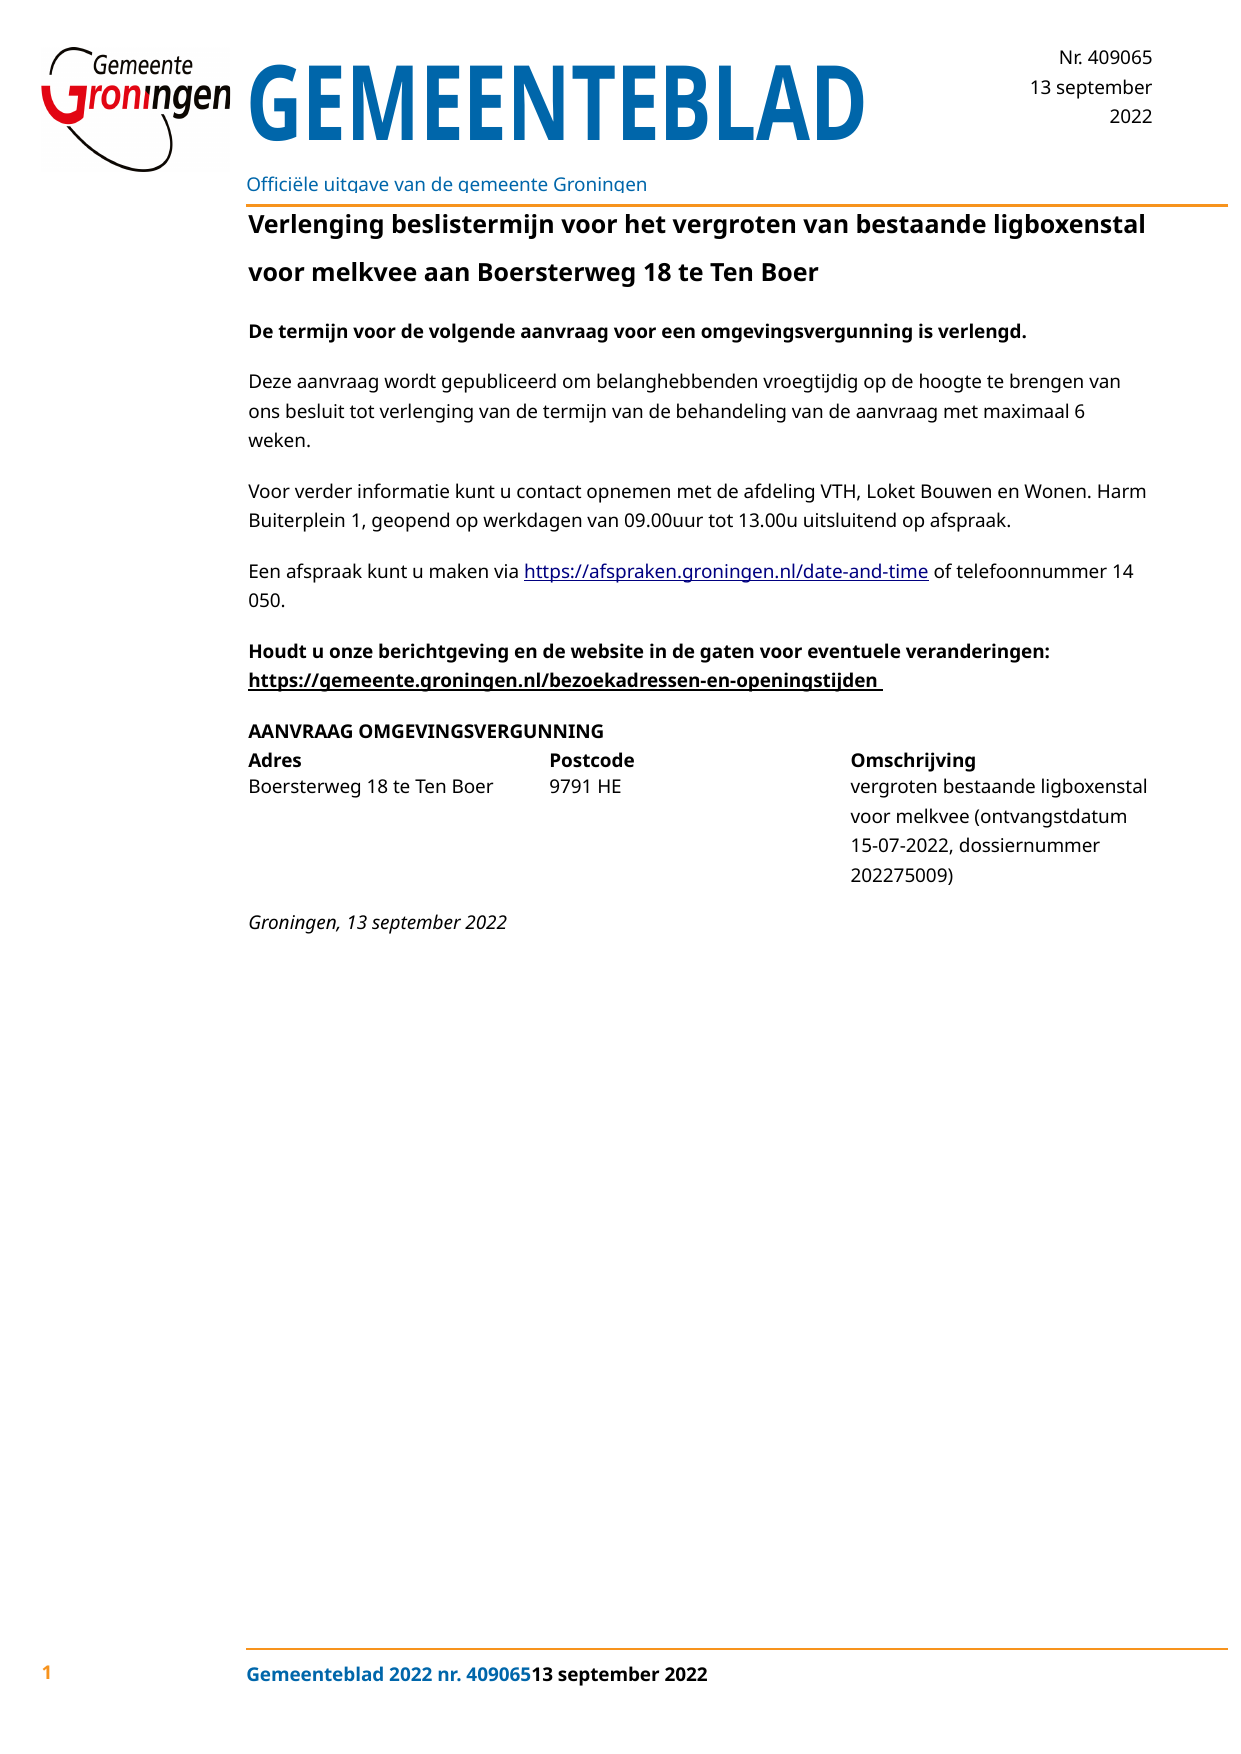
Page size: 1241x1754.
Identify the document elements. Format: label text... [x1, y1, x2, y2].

text Groningen, 13 september 2022 [248, 909, 1152, 935]
table_cell vergroten bestaande ligboxenstal voor melkvee (ontvangstdatum 15-07-2022, dossiernummer 202275009) [850, 773, 1152, 888]
text AANVRAAG OMGEVINGSVERGUNNING [248, 718, 1152, 744]
text Een afspraak kunt u maken via https://afspraken.groningen.nl/date-and-time of telefoonnummer 14 050. [248, 558, 1152, 613]
text Verlenging beslistermijn voor het vergroten van bestaande ligboxenstal voor melkvee aan Boersterweg 18 te Ten Boer [248, 207, 1152, 288]
table_header Postcode [549, 748, 850, 773]
table_cell Boersterweg 18 te Ten Boer [248, 773, 549, 888]
text Deze aanvraag wordt gepubliceerd om belanghebbenden vroegtijdig op de hoogte te brengen van ons besluit tot verlenging van de termijn van de behandeling van de aanvraag met maximaal 6 weken. [248, 368, 1152, 453]
table_header Adres [248, 748, 549, 773]
text Houdt u onze berichtgeving en de website in de gaten voor eventuele veranderingen: https://gemeente.groningen.nl/bezoekadressen-en-openingstijden [248, 638, 1152, 693]
text Voor verder informatie kunt u contact opnemen met de afdeling VTH, Loket Bouwen en Wonen. Harm Buiterplein 1, geopend op werkdagen van 09.00uur tot 13.00u uitsluitend op afspraak. [248, 478, 1152, 533]
table_cell 9791 HE [549, 773, 850, 888]
text De termijn voor de volgende aanvraag voor een omgevingsvergunning is verlengd. [248, 318, 1152, 344]
picture [41, 47, 231, 172]
table_header Omschrijving [850, 748, 1152, 773]
